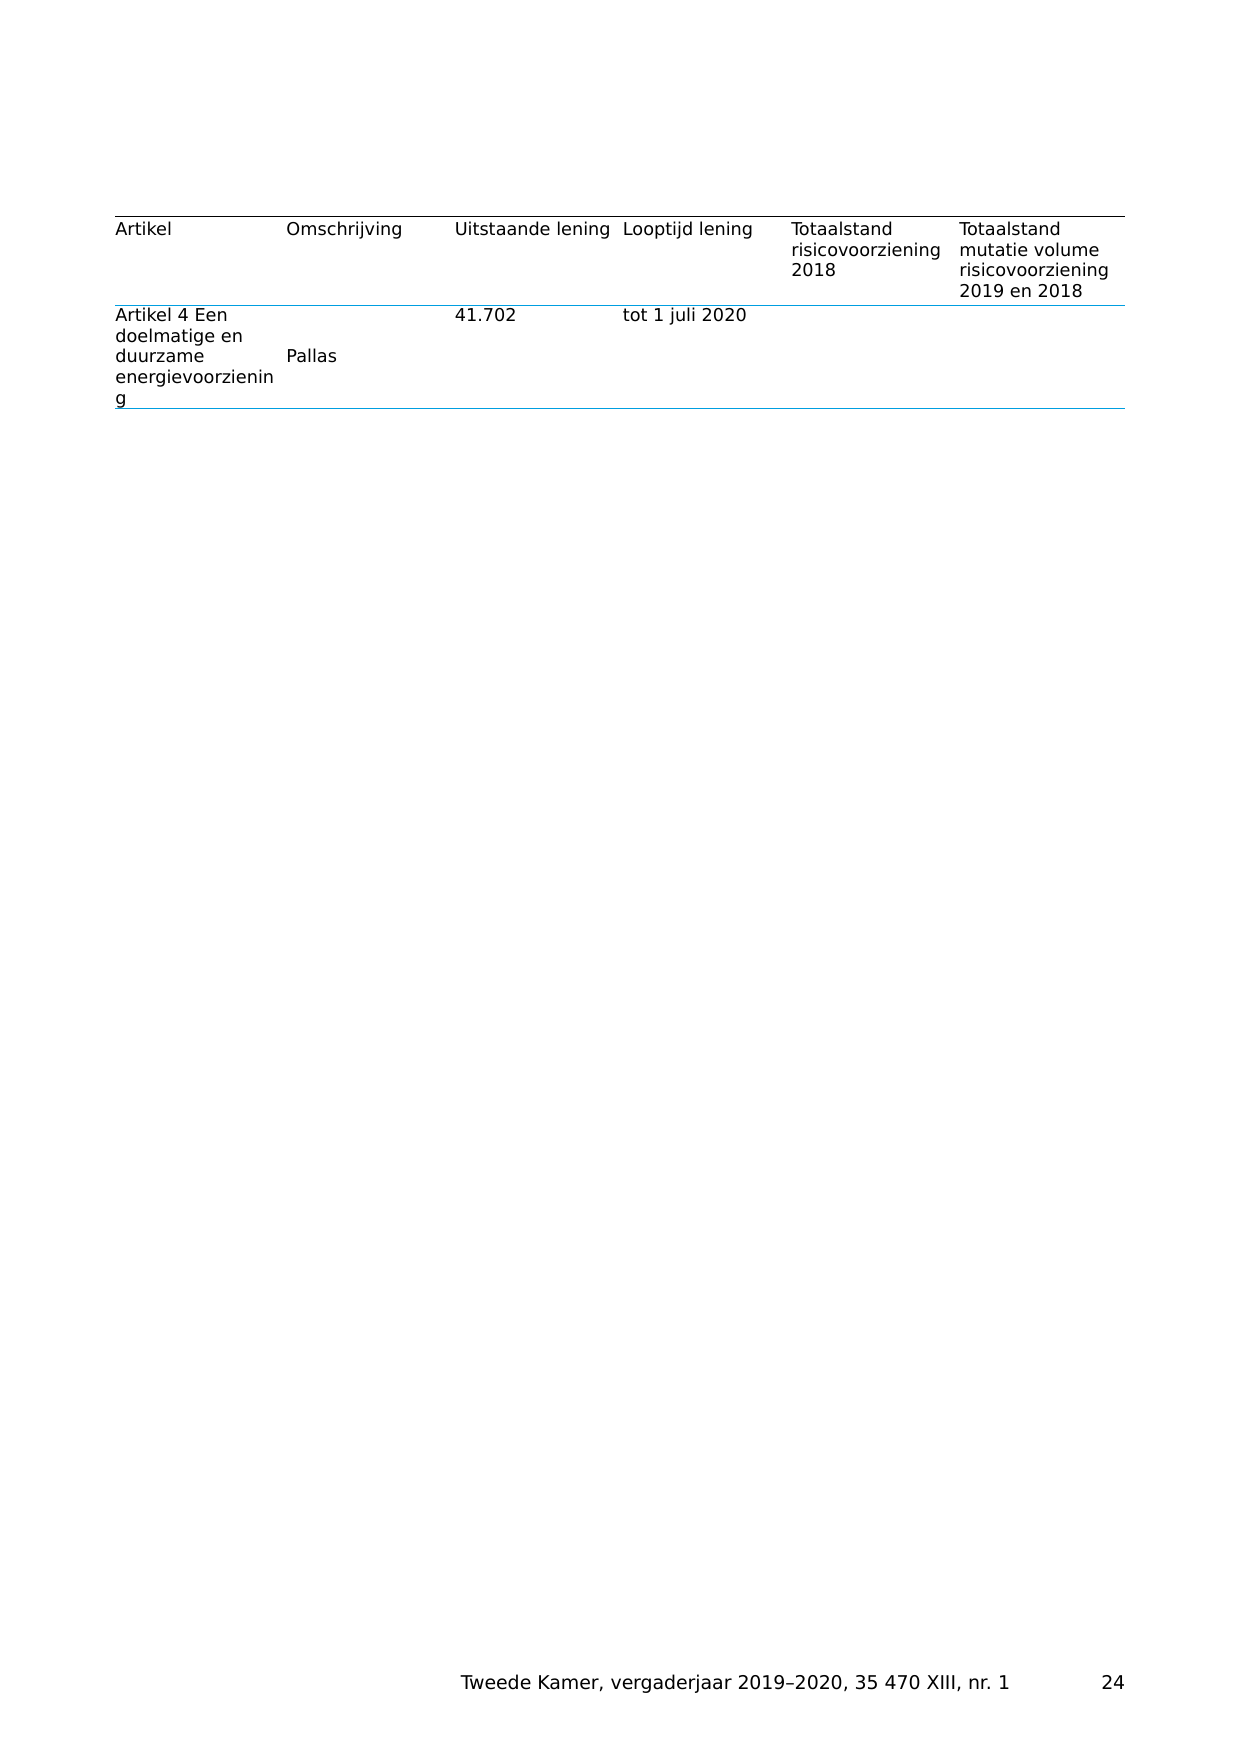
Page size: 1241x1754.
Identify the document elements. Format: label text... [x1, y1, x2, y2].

table_cell Artikel 4 Een doelmatige en duurzame energievoorziening [115, 306, 283, 408]
table_cell [788, 306, 956, 408]
table_cell Totaalstand mutatie volume risicovoorziening 2019 en 2018 [956, 217, 1125, 304]
table_cell 41.702 [452, 306, 620, 408]
table_cell Totaalstand risicovoorziening 2018 [788, 217, 956, 304]
table_cell tot 1 juli 2020 [620, 306, 788, 408]
table_cell Pallas [283, 306, 452, 408]
table_cell Artikel [115, 217, 283, 304]
table_cell [956, 306, 1125, 408]
table_cell Uitstaande lening [452, 217, 620, 304]
table_cell Omschrijving [283, 217, 452, 304]
table_header Tabel 4 Overzicht verstrekte leningen (bedragen x € 1.000) [115, 191, 1125, 216]
table_cell Looptijd lening [620, 217, 788, 304]
